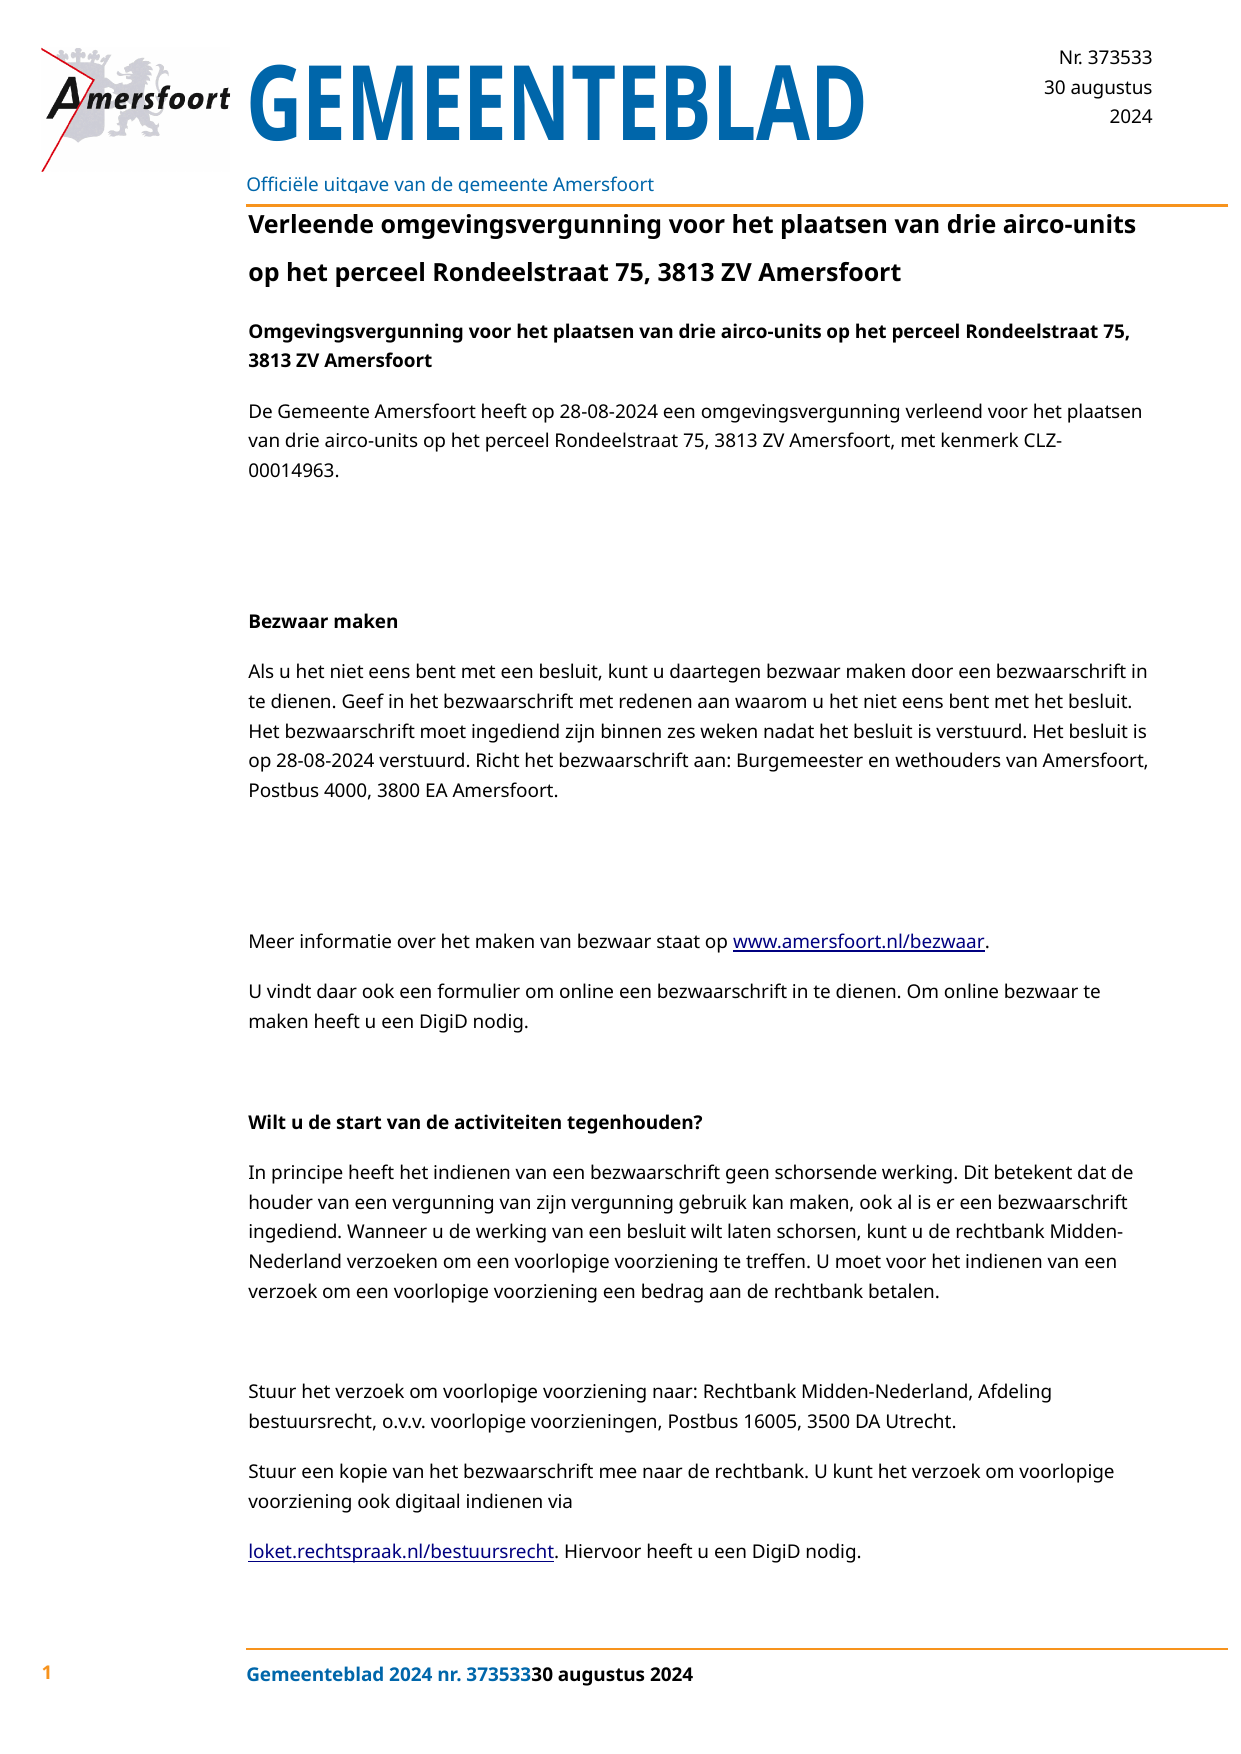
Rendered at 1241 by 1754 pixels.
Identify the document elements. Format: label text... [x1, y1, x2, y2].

text Stuur een kopie van het bezwaarschrift mee naar de rechtbank. U kunt het verzoek om voorlopige voorziening ook digitaal indienen via [248, 1459, 1152, 1514]
text De Gemeente Amersfoort heeft op 28-08-2024 een omgevingsvergunning verleend voor het plaatsen van drie airco-units op het perceel Rondeelstraat 75, 3813 ZV Amersfoort, met kenmerk CLZ-00014963. [248, 398, 1152, 483]
text Bezwaar maken [248, 608, 1152, 634]
text Stuur het verzoek om voorlopige voorziening naar: Rechtbank Midden-Nederland, Afdeling bestuursrecht, o.v.v. voorlopige voorzieningen, Postbus 16005, 3500 DA Utrecht. [248, 1379, 1152, 1434]
text Wilt u de start van de activiteiten tegenhouden? [248, 1109, 1152, 1135]
text loket.rechtspraak.nl/bestuursrecht. Hiervoor heeft u een DigiD nodig. [248, 1539, 1152, 1564]
text Omgevingsvergunning voor het plaatsen van drie airco-units op het perceel Rondeelstraat 75, 3813 ZV Amersfoort [248, 318, 1152, 373]
text Verleende omgevingsvergunning voor het plaatsen van drie airco-units op het perceel Rondeelstraat 75, 3813 ZV Amersfoort [248, 207, 1152, 288]
text Als u het niet eens bent met een besluit, kunt u daartegen bezwaar maken door een bezwaarschrift in te dienen. Geef in het bezwaarschrift met redenen aan waarom u het niet eens bent met het besluit. Het bezwaarschrift moet ingediend zijn binnen zes weken nadat het besluit is verstuurd. Het besluit is op 28-08-2024 verstuurd. Richt het bezwaarschrift aan: Burgemeester en wethouders van Amersfoort, Postbus 4000, 3800 EA Amersfoort. [248, 659, 1152, 803]
text U vindt daar ook een formulier om online een bezwaarschrift in te dienen. Om online bezwaar te maken heeft u een DigiD nodig. [248, 979, 1152, 1034]
picture [41, 47, 231, 172]
text Meer informatie over het maken van bezwaar staat op www.amersfoort.nl/bezwaar. [248, 928, 1152, 954]
text In principe heeft het indienen van een bezwaarschrift geen schorsende werking. Dit betekent dat de houder van een vergunning van zijn vergunning gebruik kan maken, ook al is er een bezwaarschrift ingediend. Wanneer u de werking van een besluit wilt laten schorsen, kunt u de rechtbank Midden-Nederland verzoeken om een voorlopige voorziening te treffen. U moet voor het indienen van een verzoek om een voorlopige voorziening een bedrag aan de rechtbank betalen. [248, 1159, 1152, 1304]
